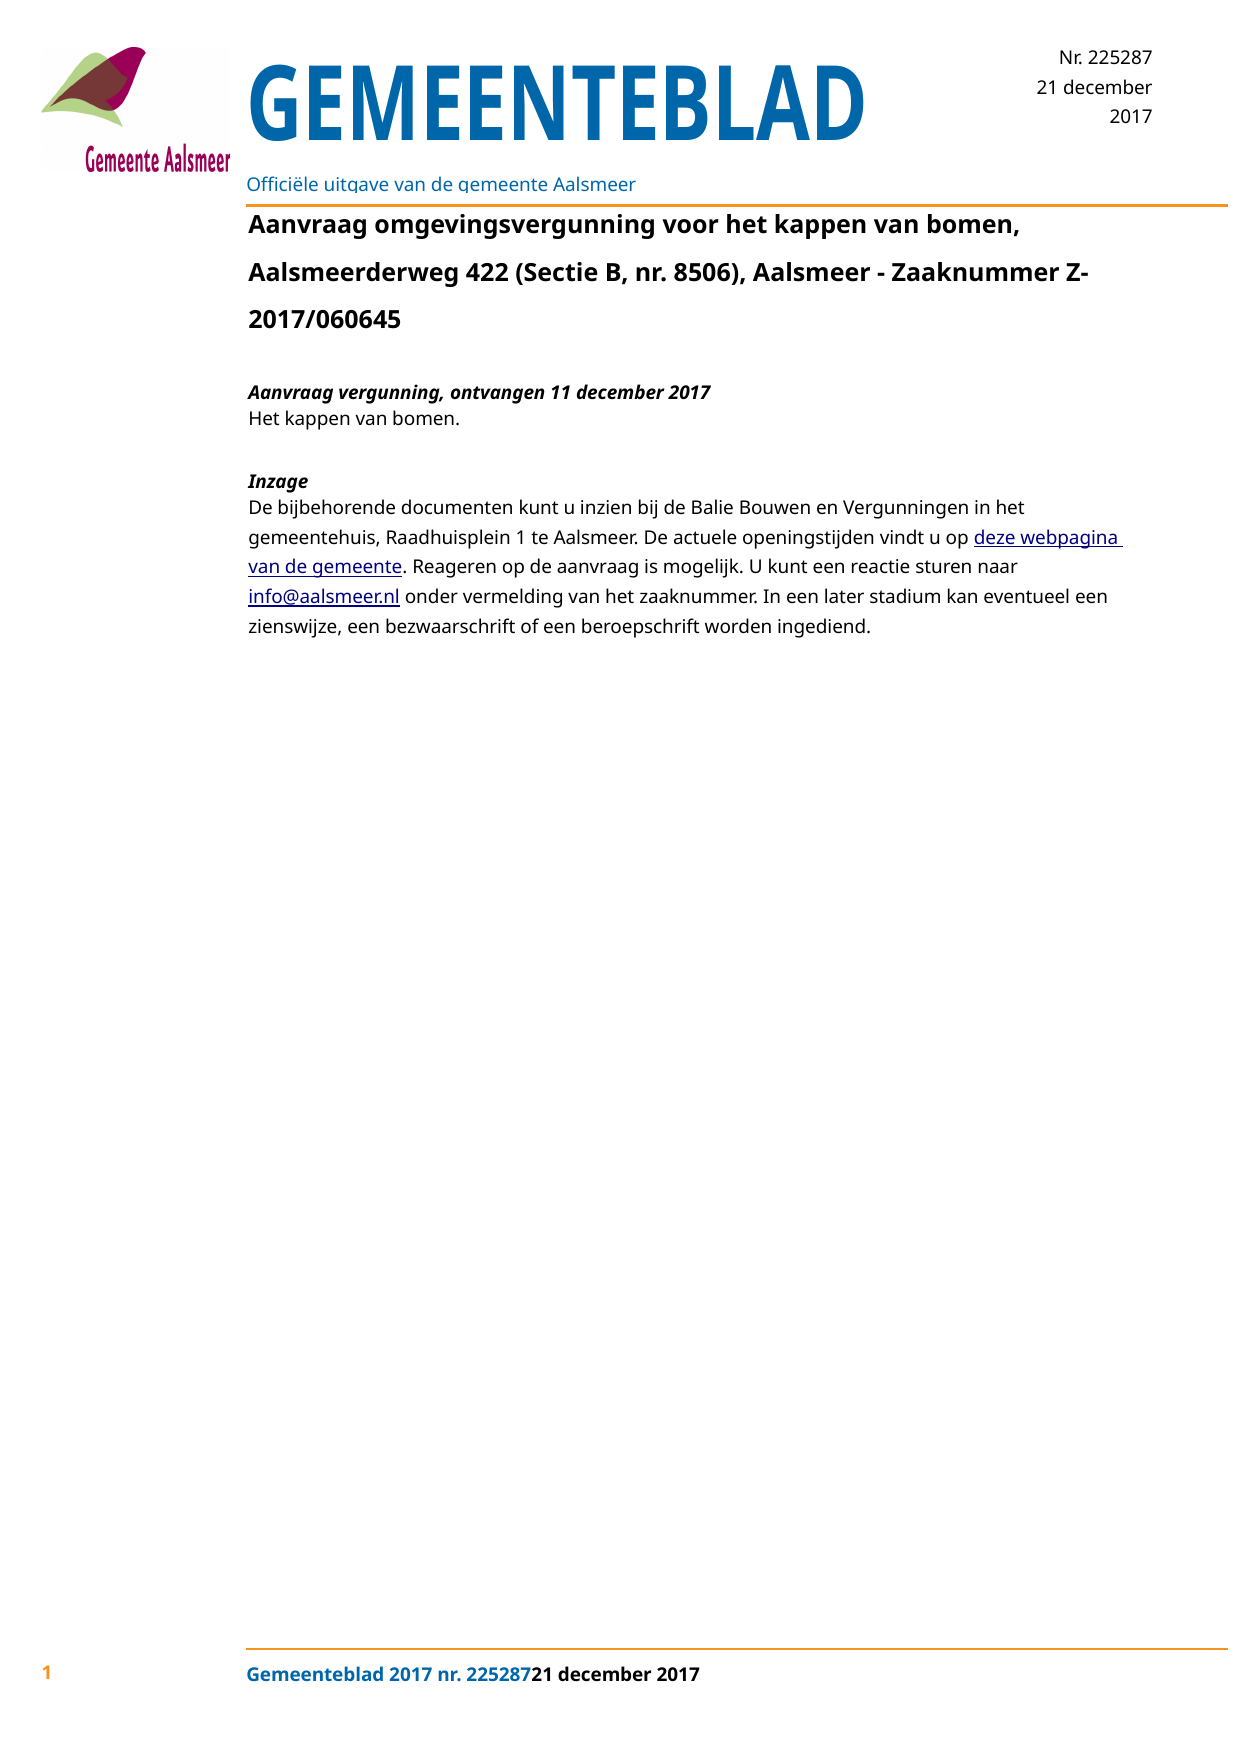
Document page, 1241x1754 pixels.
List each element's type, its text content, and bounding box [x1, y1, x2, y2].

text De bijbehorende documenten kunt u inzien bij de Balie Bouwen en Vergunningen in het gemeentehuis, Raadhuisplein 1 te Aalsmeer. De actuele openingstijden vindt u op deze webpagina van de gemeente. Reageren op de aanvraag is mogelijk. U kunt een reactie sturen naar info@aalsmeer.nl onder vermelding van het zaaknummer. In een later stadium kan eventueel een zienswijze, een bezwaarschrift of een beroepschrift worden ingediend. [248, 494, 1152, 638]
text Inzage [248, 469, 1152, 494]
text ​ [248, 663, 1152, 689]
text Het kappen van bomen. [248, 405, 1152, 431]
text Aanvraag vergunning, ontvangen 11 december 2017 [248, 379, 1152, 405]
picture [41, 47, 231, 172]
text Aanvraag omgevingsvergunning voor het kappen van bomen, Aalsmeerderweg 422 (Sectie B, nr. 8506), Aalsmeer - Zaaknummer Z-2017/060645 [248, 207, 1152, 336]
